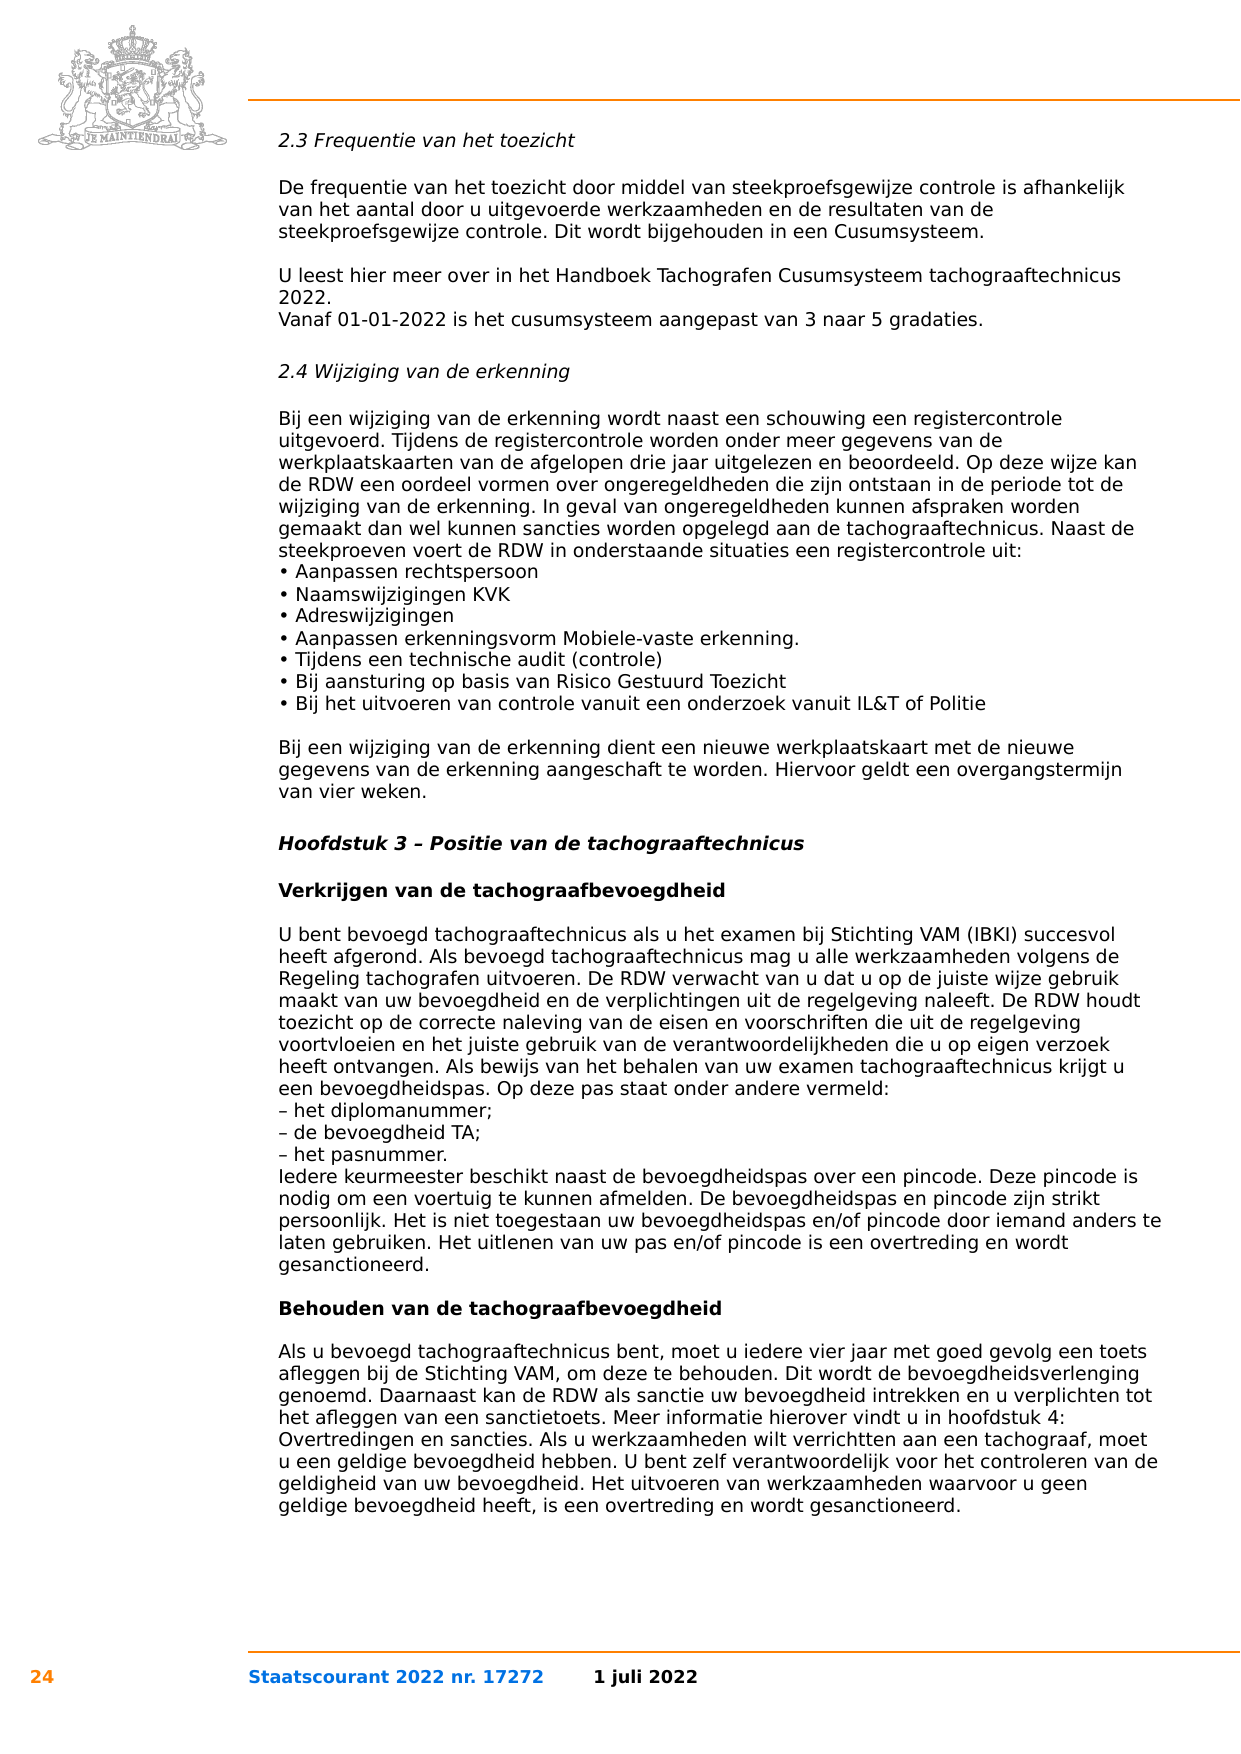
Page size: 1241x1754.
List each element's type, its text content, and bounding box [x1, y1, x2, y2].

subtitle 2.4 Wijziging van de erkenning [278, 361, 1163, 383]
text • Aanpassen rechtspersoon [278, 561, 1163, 583]
text • Bij aansturing op basis van Risico Gestuurd Toezicht [278, 671, 1163, 693]
text Bij een wijziging van de erkenning dient een nieuwe werkplaatskaart met de nieuwe gegevens van de erkenning aangeschaft te worden. Hiervoor geldt een overgangstermijn van vier weken. [278, 737, 1163, 803]
text U leest hier meer over in het Handboek Tachografen Cusumsysteem tachograaftechnicus 2022. [278, 265, 1163, 309]
text • Adreswijzigingen [278, 605, 1163, 627]
text – het diplomanummer; [278, 1100, 1163, 1122]
text De frequentie van het toezicht door middel van steekproefsgewijze controle is afhankelijk van het aantal door u uitgevoerde werkzaamheden en de resultaten van de steekproefsgewijze controle. Dit wordt bijgehouden in een Cusumsysteem. [278, 177, 1163, 243]
text Bij een wijziging van de erkenning wordt naast een schouwing een registercontrole uitgevoerd. Tijdens de registercontrole worden onder meer gegevens van de werkplaatskaarten van de afgelopen drie jaar uitgelezen en beoordeeld. Op deze wijze kan de RDW een oordeel vormen over ongeregeldheden die zijn ontstaan in de periode tot de wijziging van de erkenning. In geval van ongeregeldheden kunnen afspraken worden gemaakt dan wel kunnen sancties worden opgelegd aan de tachograaftechnicus. Naast de steekproeven voert de RDW in onderstaande situaties een registercontrole uit: [278, 408, 1163, 561]
text Iedere keurmeester beschikt naast de bevoegdheidspas over een pincode. Deze pincode is nodig om een voertuig te kunnen afmelden. De bevoegdheidspas en pincode zijn strikt persoonlijk. Het is niet toegestaan uw bevoegdheidspas en/of pincode door iemand anders te laten gebruiken. Het uitlenen van uw pas en/of pincode is een overtreding en wordt gesanctioneerd. [278, 1166, 1163, 1276]
text U bent bevoegd tachograaftechnicus als u het examen bij Stichting VAM (IBKI) succesvol heeft afgerond. Als bevoegd tachograaftechnicus mag u alle werkzaamheden volgens de Regeling tachografen uitvoeren. De RDW verwacht van u dat u op de juiste wijze gebruik maakt van uw bevoegdheid en de verplichtingen uit de regelgeving naleeft. De RDW houdt toezicht op de correcte naleving van de eisen en voorschriften die uit de regelgeving voortvloeien en het juiste gebruik van de verantwoordelijkheden die u op eigen verzoek heeft ontvangen. Als bewijs van het behalen van uw examen tachograaftechnicus krijgt u een bevoegdheidspas. Op deze pas staat onder andere vermeld: [278, 924, 1163, 1100]
text – het pasnummer. [278, 1144, 1163, 1166]
text • Naamswijzigingen KVK [278, 583, 1163, 605]
subtitle 2.3 Frequentie van het toezicht [278, 130, 1163, 152]
text – de bevoegdheid TA; [278, 1122, 1163, 1144]
subtitle Hoofdstuk 3 – Positie van de tachograaftechnicus [278, 833, 1163, 855]
text Vanaf 01-01-2022 is het cusumsysteem aangepast van 3 naar 5 gradaties. [278, 309, 1163, 331]
picture [38, 25, 227, 150]
subtitle Behouden van de tachograafbevoegdheid [278, 1297, 1163, 1319]
text • Aanpassen erkenningsvorm Mobiele-vaste erkenning. [278, 627, 1163, 649]
text • Tijdens een technische audit (controle) [278, 649, 1163, 671]
text Als u bevoegd tachograaftechnicus bent, moet u iedere vier jaar met goed gevolg een toets afleggen bij de Stichting VAM, om deze te behouden. Dit wordt de bevoegdheidsverlenging genoemd. Daarnaast kan de RDW als sanctie uw bevoegdheid intrekken en u verplichten tot het afleggen van een sanctietoets. Meer informatie hierover vindt u in hoofdstuk 4: Overtredingen en sancties. Als u werkzaamheden wilt verrichtten aan een tachograaf, moet u een geldige bevoegdheid hebben. U bent zelf verantwoordelijk voor het controleren van de geldigheid van uw bevoegdheid. Het uitvoeren van werkzaamheden waarvoor u geen geldige bevoegdheid heeft, is een overtreding en wordt gesanctioneerd. [278, 1341, 1163, 1517]
text • Bij het uitvoeren van controle vanuit een onderzoek vanuit IL&T of Politie [278, 693, 1163, 715]
subtitle Verkrijgen van de tachograafbevoegdheid [278, 880, 1163, 902]
